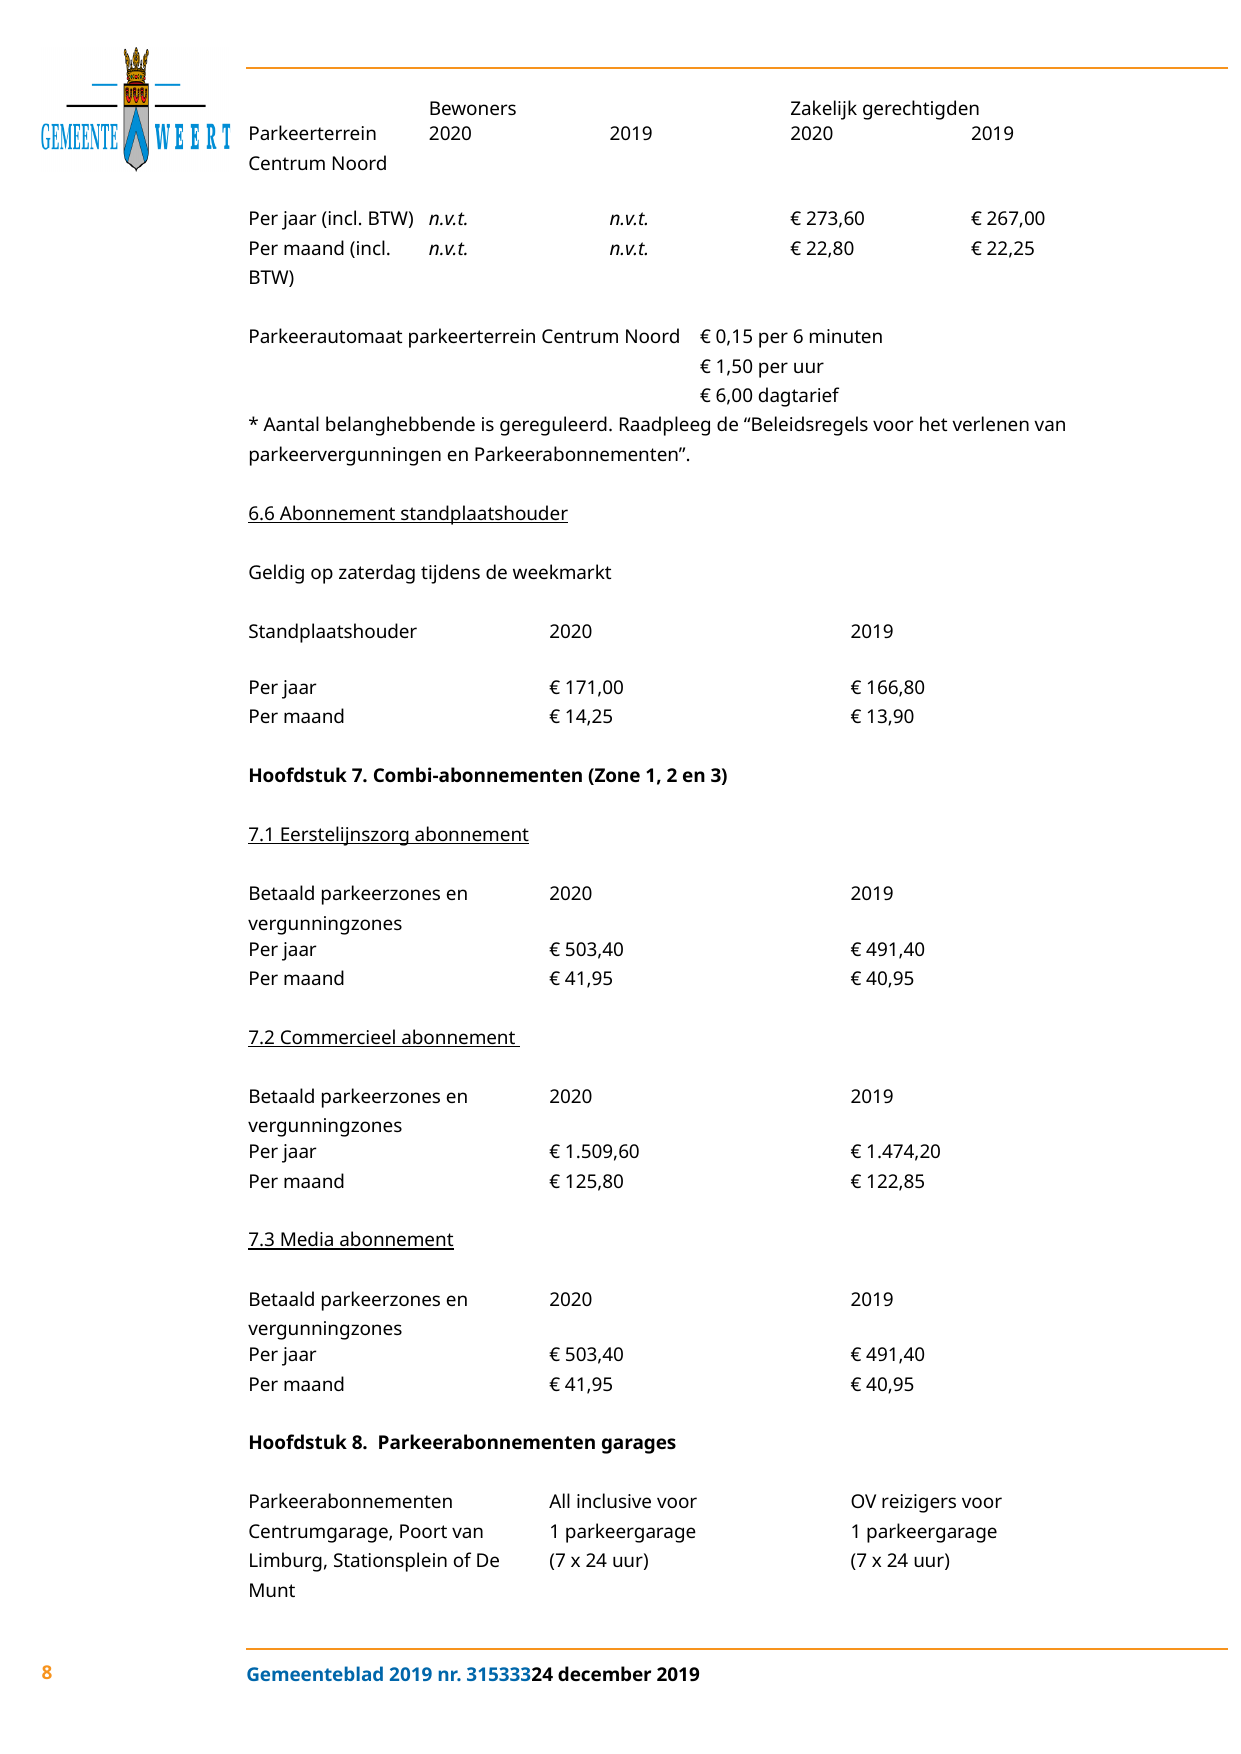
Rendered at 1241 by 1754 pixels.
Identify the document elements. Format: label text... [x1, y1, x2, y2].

picture [41, 47, 231, 172]
table_header 2019 [850, 880, 1152, 936]
text Hoofdstuk 7. Combi-abonnementen (Zone 1, 2 en 3) [248, 762, 1152, 788]
table_cell n.v.t. n.v.t. [429, 176, 609, 290]
table_header 2020 [549, 1286, 850, 1341]
table_header Parkeerautomaat parkeerterrein Centrum Noord [248, 323, 700, 408]
text 6.6 Abonnement standplaatshouder [248, 500, 1152, 526]
table_cell € 503,40 € 41,95 [549, 1341, 850, 1396]
table_cell n.v.t. n.v.t. [609, 176, 790, 290]
table_header All inclusive voor 1 parkeergarage (7 x 24 uur) [549, 1489, 850, 1603]
table_cell 2020 [790, 121, 971, 176]
table_header Zakelijk gerechtigden [790, 95, 1152, 121]
text Geldig op zaterdag tijdens de weekmarkt [248, 559, 1152, 585]
table_header 2020 [549, 619, 850, 644]
text 7.2 Commercieel abonnement [248, 1024, 1152, 1049]
table_cell Per jaar (incl. BTW) Per maand (incl. BTW) [248, 176, 429, 290]
text 7.1 Eerstelijnszorg abonnement [248, 821, 1152, 847]
table_header 2020 [549, 1083, 850, 1138]
table_cell € 166,80 € 13,90 [850, 644, 1152, 729]
table_header 2019 [850, 1286, 1152, 1341]
table_cell € 1.509,60 € 125,80 [549, 1139, 850, 1194]
table_header € 0,15 per 6 minuten € 1,50 per uur € 6,00 dagtarief [700, 323, 1152, 408]
table_header Betaald parkeerzones en vergunningzones [248, 1286, 549, 1341]
table_cell € 267,00 € 22,25 [971, 176, 1152, 290]
table_header Betaald parkeerzones en vergunningzones [248, 1083, 549, 1138]
table_header Parkeerabonnementen Centrumgarage, Poort van Limburg, Stationsplein of De Munt [248, 1489, 549, 1603]
table_header OV reizigers voor 1 parkeergarage (7 x 24 uur) [850, 1489, 1152, 1603]
table_cell Per jaar Per maand [248, 644, 549, 729]
table_cell 2020 [429, 121, 609, 176]
text 7.3 Media abonnement [248, 1227, 1152, 1252]
table_cell € 1.474,20 € 122,85 [850, 1139, 1152, 1194]
table_cell Per jaar Per maand [248, 936, 549, 991]
table_header 2020 [549, 880, 850, 936]
table_header Standplaatshouder [248, 619, 549, 644]
table_cell 2019 [609, 121, 790, 176]
table_cell € 273,60 € 22,80 [790, 176, 971, 290]
table_cell € 491,40 € 40,95 [850, 936, 1152, 991]
text * Aantal belanghebbende is gereguleerd. Raadpleeg de “Beleidsregels voor het verlenen van parkeervergunningen en Parkeerabonnementen”. [248, 411, 1152, 467]
table_cell 2019 [971, 121, 1152, 176]
table_header 2019 [850, 1083, 1152, 1138]
table_cell Parkeerterrein Centrum Noord [248, 121, 429, 176]
table_cell Per jaar Per maand [248, 1341, 549, 1396]
table_header Bewoners [429, 95, 790, 121]
table_header [248, 95, 429, 121]
table_header 2019 [850, 619, 1152, 644]
table_cell Per jaar Per maand [248, 1139, 549, 1194]
table_cell € 503,40 € 41,95 [549, 936, 850, 991]
table_cell € 171,00 € 14,25 [549, 644, 850, 729]
text Hoofdstuk 8. Parkeerabonnementen garages [248, 1429, 1152, 1455]
table_header Betaald parkeerzones en vergunningzones [248, 880, 549, 936]
table_cell € 491,40 € 40,95 [850, 1341, 1152, 1396]
